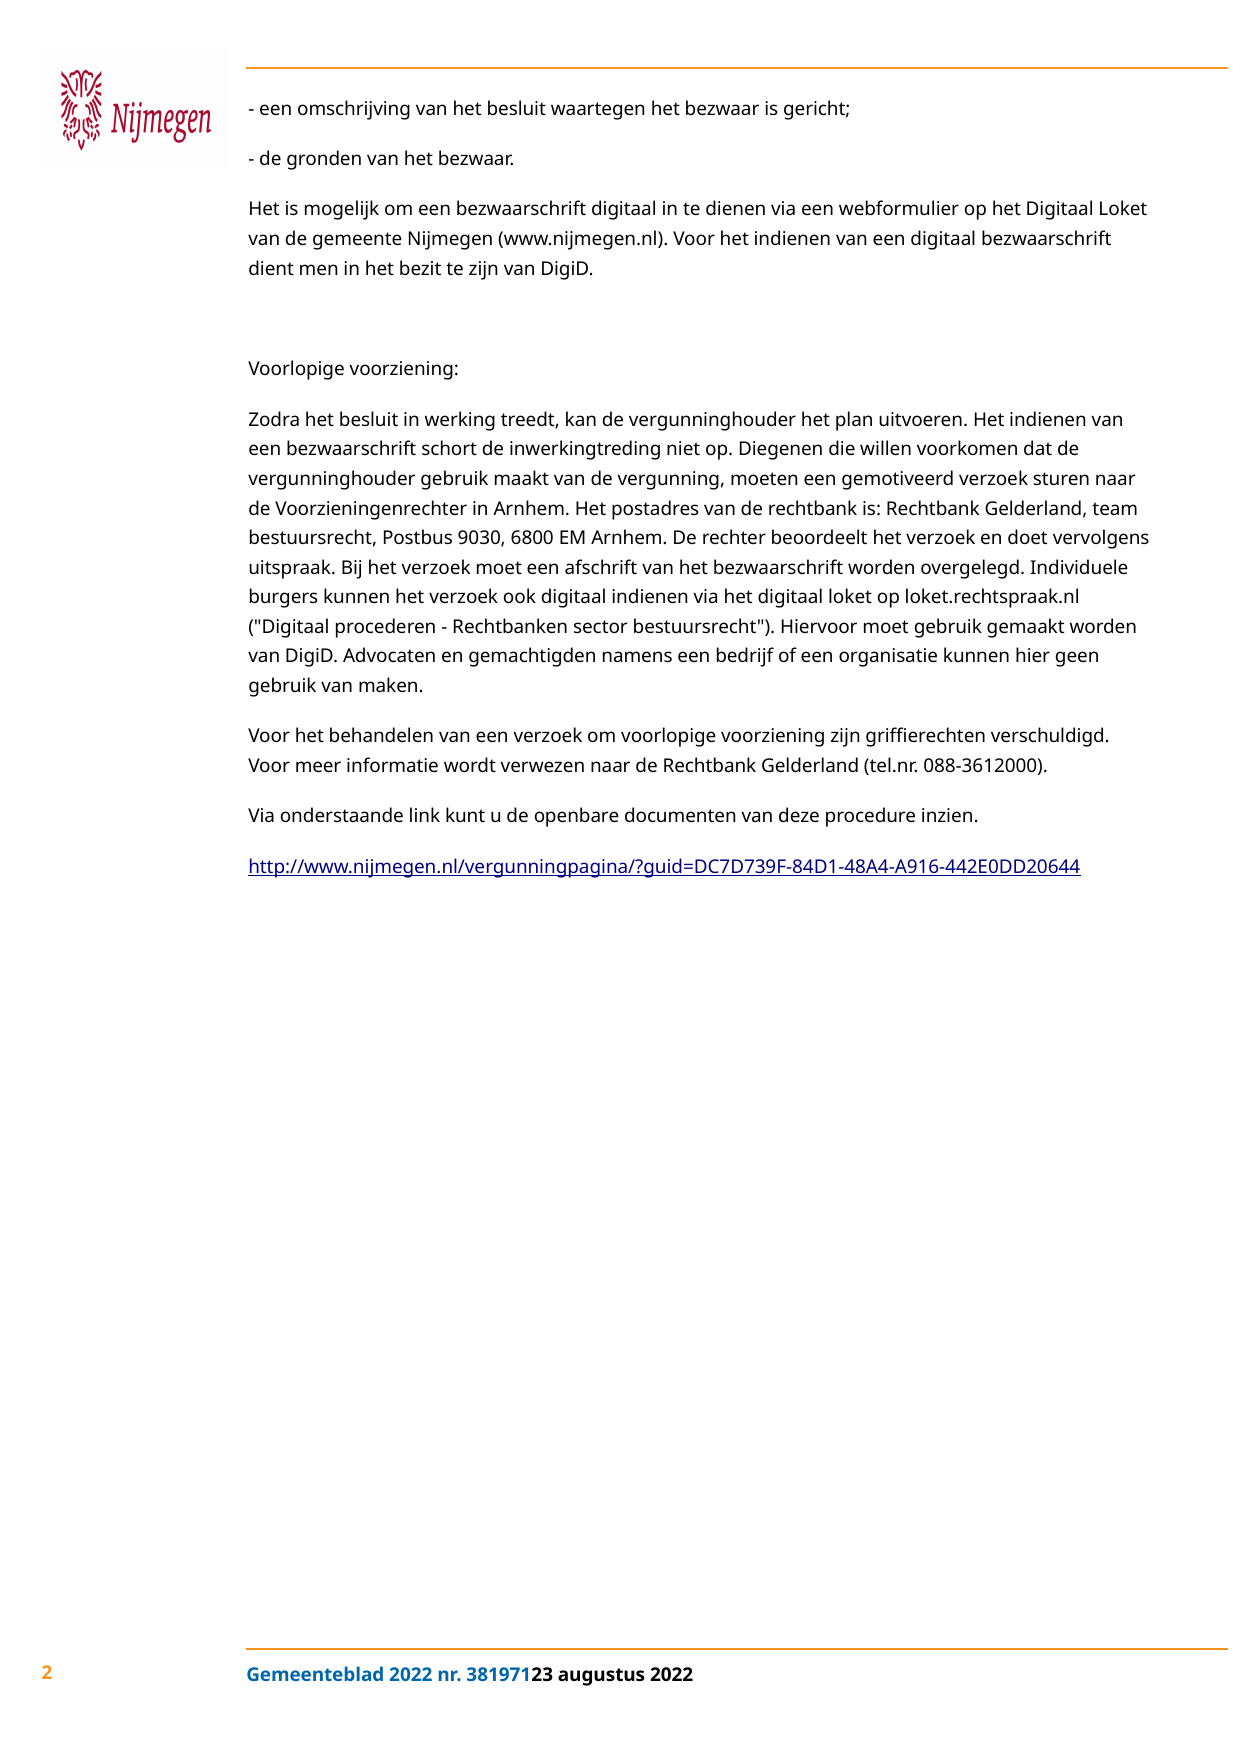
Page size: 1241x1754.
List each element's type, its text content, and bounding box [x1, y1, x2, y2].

text Voor het behandelen van een verzoek om voorlopige voorziening zijn griffierechten verschuldigd. Voor meer informatie wordt verwezen naar de Rechtbank Gelderland (tel.nr. 088-3612000). [248, 723, 1152, 778]
text http://www.nijmegen.nl/vergunningpagina/?guid=DC7D739F-84D1-48A4-A916-442E0DD20644 [248, 853, 1152, 879]
text Voorlopige voorziening: [248, 356, 1152, 381]
text - de gronden van het bezwaar. [248, 145, 1152, 171]
text Het is mogelijk om een bezwaarschrift digitaal in te dienen via een webformulier op het Digitaal Loket van de gemeente Nijmegen (www.nijmegen.nl). Voor het indienen van een digitaal bezwaarschrift dient men in het bezit te zijn van DigiD. [248, 196, 1152, 281]
picture [41, 47, 231, 172]
text Via onderstaande link kunt u de openbare documenten van deze procedure inzien. [248, 803, 1152, 828]
text Zodra het besluit in werking treedt, kan de vergunninghouder het plan uitvoeren. Het indienen van een bezwaarschrift schort de inwerkingtreding niet op. Diegenen die willen voorkomen dat de vergunninghouder gebruik maakt van de vergunning, moeten een gemotiveerd verzoek sturen naar de Voorzieningenrechter in Arnhem. Het postadres van de rechtbank is: Rechtbank Gelderland, team bestuursrecht, Postbus 9030, 6800 EM Arnhem. De rechter beoordeelt het verzoek en doet vervolgens uitspraak. Bij het verzoek moet een afschrift van het bezwaarschrift worden overgelegd. Individuele burgers kunnen het verzoek ook digitaal indienen via het digitaal loket op loket.rechtspraak.nl ("Digitaal procederen - Rechtbanken sector bestuursrecht"). Hiervoor moet gebruik gemaakt worden van DigiD. Advocaten en gemachtigden namens een bedrijf of een organisatie kunnen hier geen gebruik van maken. [248, 406, 1152, 698]
text - een omschrijving van het besluit waartegen het bezwaar is gericht; [248, 95, 1152, 121]
